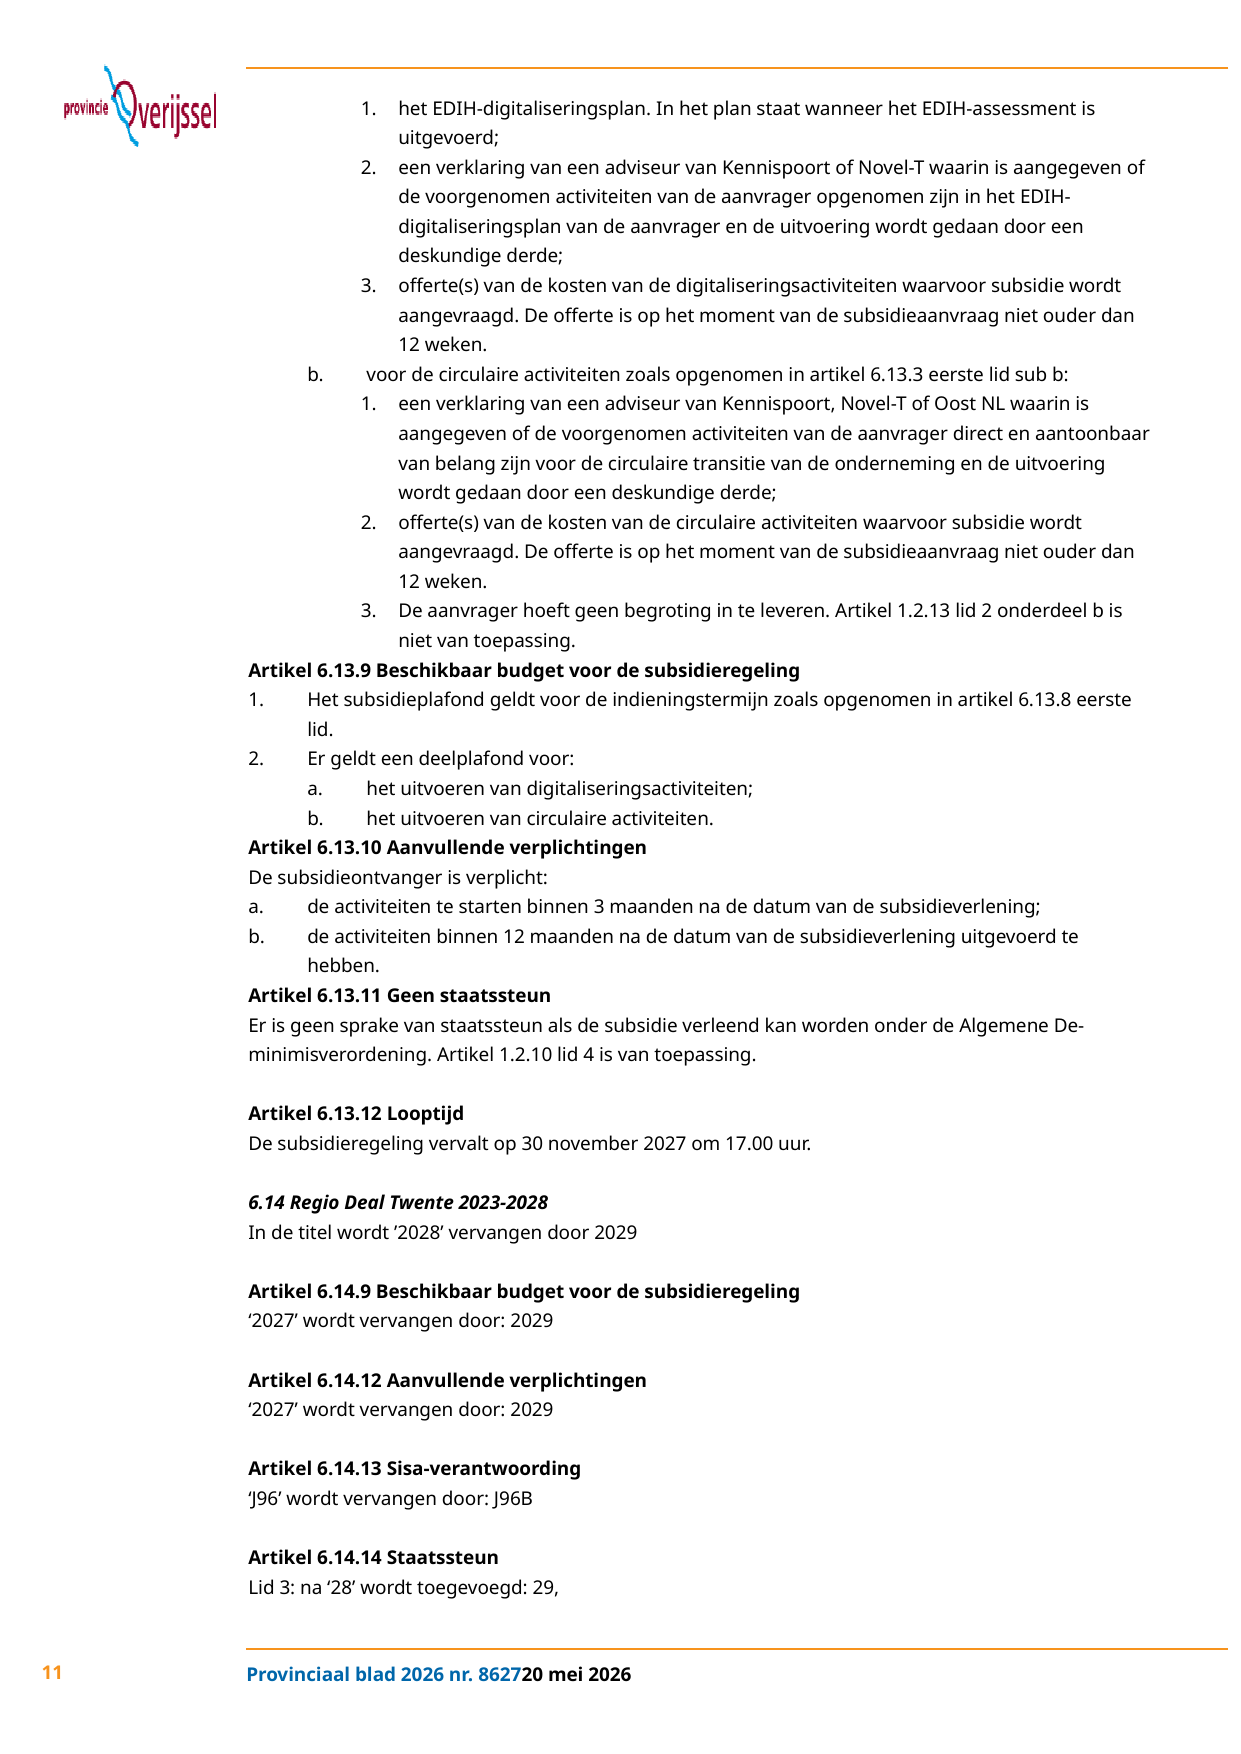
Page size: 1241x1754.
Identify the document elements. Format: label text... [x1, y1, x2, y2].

text In de titel wordt ’2028’ vervangen door 2029 [248, 1219, 1152, 1245]
list Er geldt een deelplafond voor: [248, 746, 1152, 771]
text Artikel 6.14.14 Staatssteun [248, 1544, 1152, 1570]
text Er is geen sprake van staatssteun als de subsidie verleend kan worden onder de Algemene De-minimisverordening. Artikel 1.2.10 lid 4 is van toepassing. [248, 1012, 1152, 1067]
text Lid 3: na ‘28’ wordt toegevoegd: 29, [248, 1574, 1152, 1600]
text ‘2027’ wordt vervangen door: 2029 [248, 1396, 1152, 1422]
text ‘J96’ wordt vervangen door: J96B [248, 1485, 1152, 1511]
list het uitvoeren van circulaire activiteiten. [307, 805, 1152, 831]
picture [41, 47, 231, 172]
list De aanvrager hoeft geen begroting in te leveren. Artikel 1.2.13 lid 2 onderdeel b is niet van toepassing. [361, 598, 1152, 653]
text ‘2027’ wordt vervangen door: 2029 [248, 1308, 1152, 1333]
list Het subsidieplafond geldt voor de indieningstermijn zoals opgenomen in artikel 6.13.8 eerste lid. [248, 686, 1152, 742]
list een verklaring van een adviseur van Kennispoort, Novel-T of Oost NL waarin is aangegeven of de voorgenomen activiteiten van de aanvrager direct en aantoonbaar van belang zijn voor de circulaire transitie van de onderneming en de uitvoering wordt gedaan door een deskundige derde; [361, 391, 1152, 505]
text Artikel 6.13.12 Looptijd [248, 1101, 1152, 1126]
text Artikel 6.13.10 Aanvullende verplichtingen [248, 834, 1152, 860]
list offerte(s) van de kosten van de circulaire activiteiten waarvoor subsidie wordt aangevraagd. De offerte is op het moment van de subsidieaanvraag niet ouder dan 12 weken. [361, 509, 1152, 594]
text Artikel 6.13.9 Beschikbaar budget voor de subsidieregeling [248, 657, 1152, 683]
list de activiteiten binnen 12 maanden na de datum van de subsidieverlening uitgevoerd te hebben. [248, 923, 1152, 978]
list het uitvoeren van digitaliseringsactiviteiten; [307, 775, 1152, 801]
text Artikel 6.14.9 Beschikbaar budget voor de subsidieregeling [248, 1278, 1152, 1304]
text Artikel 6.14.12 Aanvullende verplichtingen [248, 1367, 1152, 1393]
text De subsidieontvanger is verplicht: [248, 864, 1152, 890]
list het EDIH-digitaliseringsplan. In het plan staat wanneer het EDIH-assessment is uitgevoerd; [361, 95, 1152, 150]
list de activiteiten te starten binnen 3 maanden na de datum van de subsidieverlening; [248, 893, 1152, 919]
list offerte(s) van de kosten van de digitaliseringsactiviteiten waarvoor subsidie wordt aangevraagd. De offerte is op het moment van de subsidieaanvraag niet ouder dan 12 weken. [361, 272, 1152, 357]
text 6.14 Regio Deal Twente 2023-2028 [248, 1189, 1152, 1215]
list een verklaring van een adviseur van Kennispoort of Novel-T waarin is aangegeven of de voorgenomen activiteiten van de aanvrager opgenomen zijn in het EDIH- digitaliseringsplan van de aanvrager en de uitvoering wordt gedaan door een deskundige derde; [361, 154, 1152, 268]
list voor de circulaire activiteiten zoals opgenomen in artikel 6.13.3 eerste lid sub b: [307, 361, 1152, 387]
text Artikel 6.13.11 Geen staatssteun [248, 982, 1152, 1008]
text De subsidieregeling vervalt op 30 november 2027 om 17.00 uur. [248, 1130, 1152, 1156]
text Artikel 6.14.13 Sisa-verantwoording [248, 1456, 1152, 1481]
